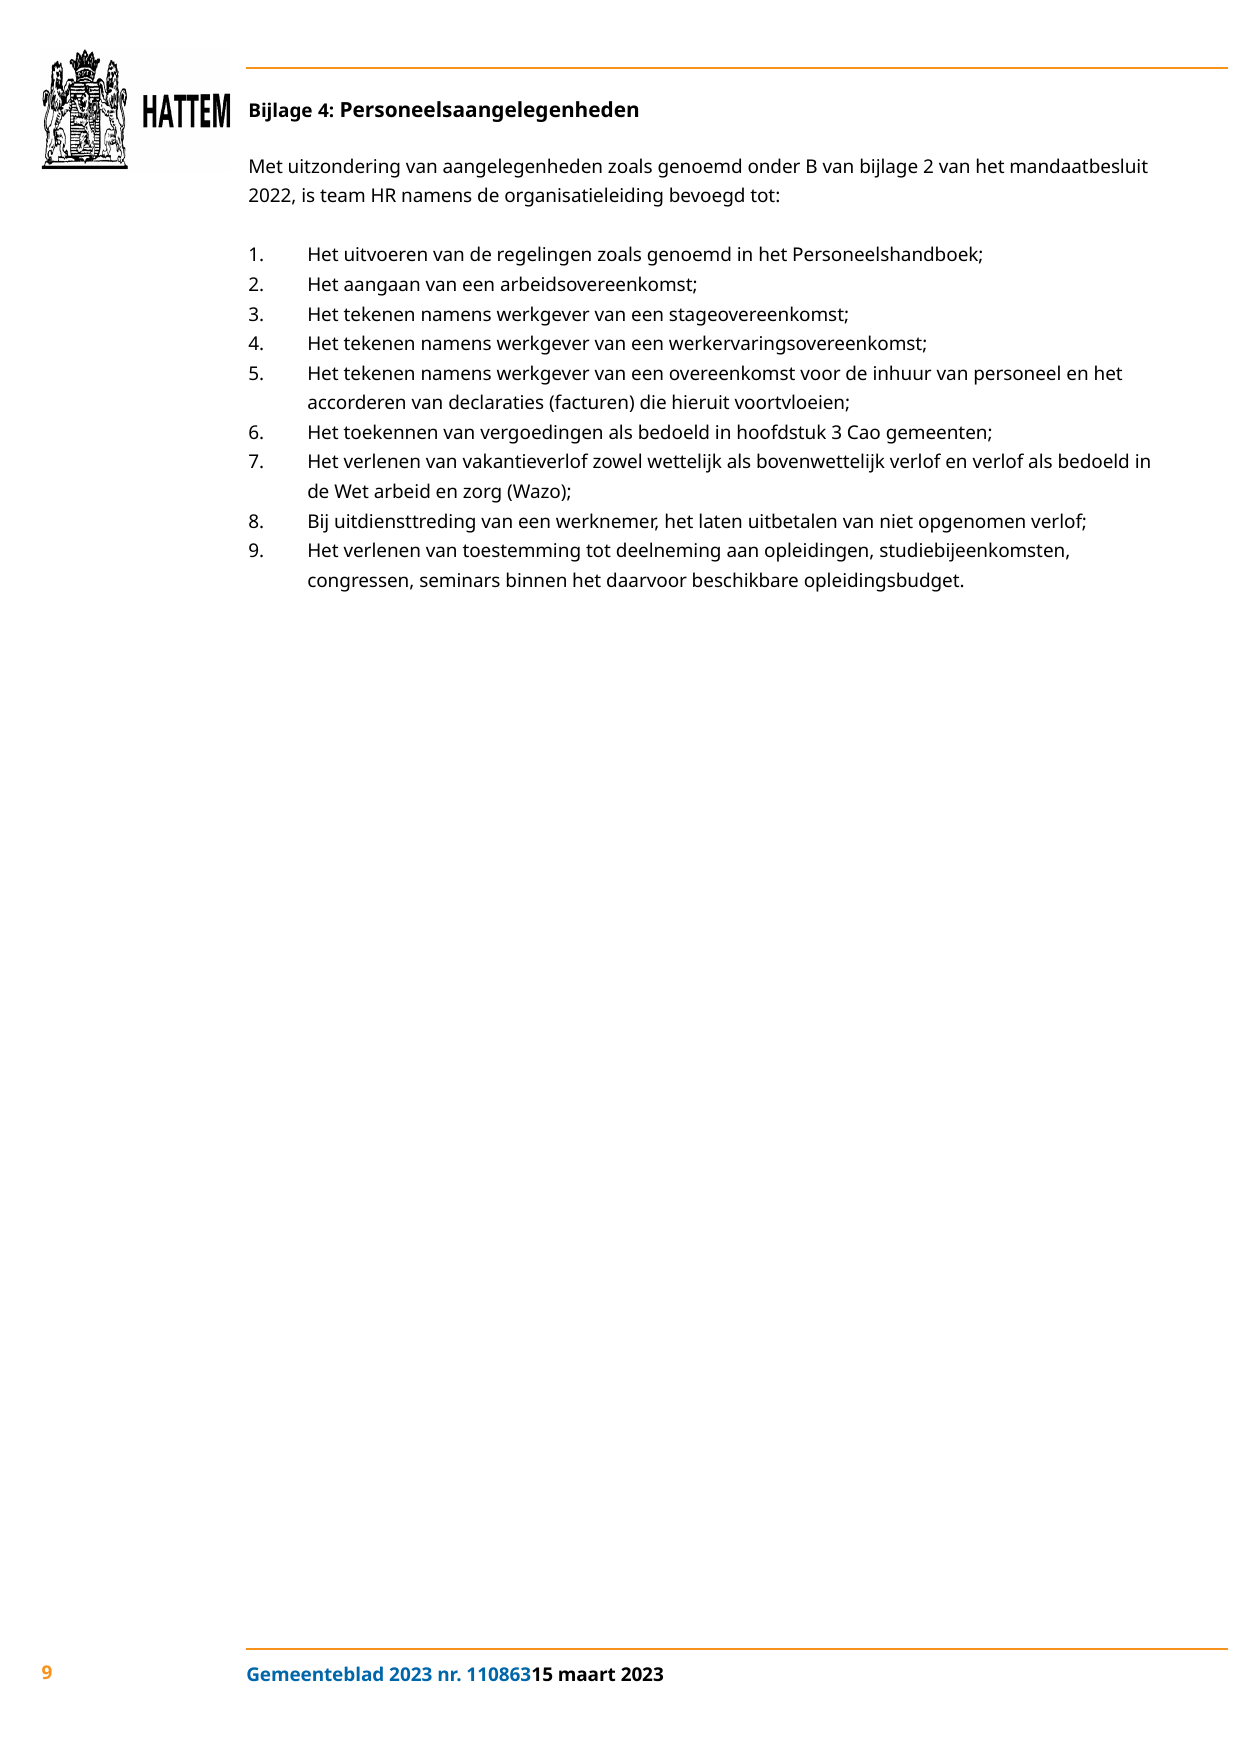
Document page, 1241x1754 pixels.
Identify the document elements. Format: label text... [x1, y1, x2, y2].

list Het uitvoeren van de regelingen zoals genoemd in het Personeelshandboek; [248, 242, 1152, 267]
list Het aangaan van een arbeidsovereenkomst; [248, 271, 1152, 297]
list Het tekenen namens werkgever van een stageovereenkomst; [248, 301, 1152, 327]
list Het tekenen namens werkgever van een werkervaringsovereenkomst; [248, 330, 1152, 356]
list Het toekennen van vergoedingen als bedoeld in hoofdstuk 3 Cao gemeenten; [248, 419, 1152, 445]
list Het tekenen namens werkgever van een overeenkomst voor de inhuur van personeel en het accorderen van declaraties (facturen) die hieruit voortvloeien; [248, 360, 1152, 415]
list Bij uitdiensttreding van een werknemer, het laten uitbetalen van niet opgenomen verlof; [248, 508, 1152, 534]
text Met uitzondering van aangelegenheden zoals genoemd onder B van bijlage 2 van het mandaatbesluit 2022, is team HR namens de organisatieleiding bevoegd tot: [248, 153, 1152, 208]
list Het verlenen van vakantieverlof zowel wettelijk als bovenwettelijk verlof en verlof als bedoeld in de Wet arbeid en zorg (Wazo); [248, 449, 1152, 504]
picture [41, 47, 231, 172]
text Bijlage 4: Personeelsaangelegenheden [248, 95, 1152, 123]
list Het verlenen van toestemming tot deelneming aan opleidingen, studiebijeenkomsten, congressen, seminars binnen het daarvoor beschikbare opleidingsbudget. [248, 537, 1152, 593]
